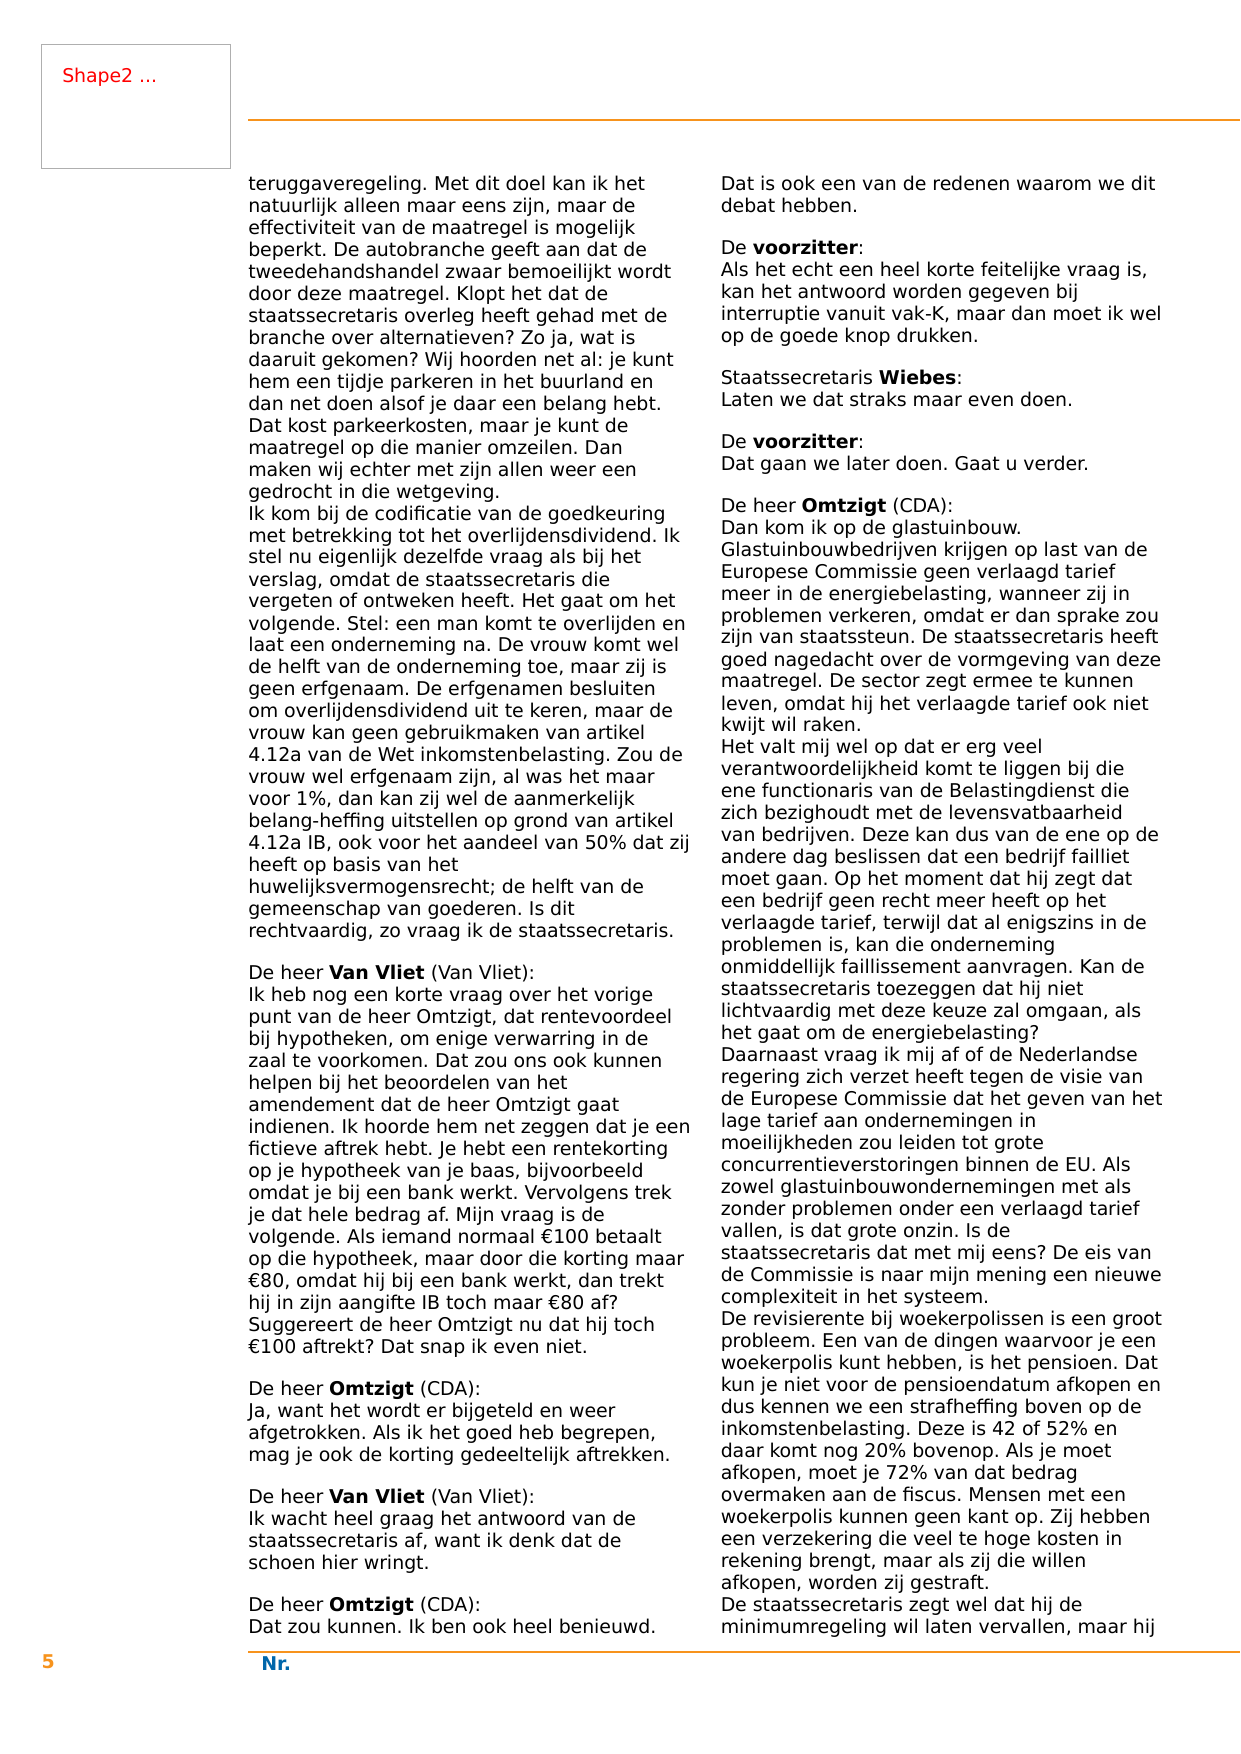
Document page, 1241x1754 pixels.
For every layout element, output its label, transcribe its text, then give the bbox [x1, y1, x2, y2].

text Het valt mij wel op dat er erg veel verantwoordelijkheid komt te liggen bij die ene functionaris van de Belastingdienst die zich bezighoudt met de levensvatbaarheid van bedrijven. Deze kan dus van de ene op de andere dag beslissen dat een bedrijf failliet moet gaan. Op het moment dat hij zegt dat een bedrijf geen recht meer heeft op het verlaagde tarief, terwijl dat al enigszins in de problemen is, kan die onderneming onmiddellijk faillissement aanvragen. Kan de staatssecretaris toezeggen dat hij niet lichtvaardig met deze keuze zal omgaan, als het gaat om de energiebelasting? [721, 736, 1163, 1044]
text Dan kom ik op de glastuinbouw. Glastuinbouwbedrijven krijgen op last van de Europese Commissie geen verlaagd tarief meer in de energiebelasting, wanneer zij in problemen verkeren, omdat er dan sprake zou zijn van staatssteun. De staatssecretaris heeft goed nagedacht over de vormgeving van deze maatregel. De sector zegt ermee te kunnen leven, omdat hij het verlaagde tarief ook niet kwijt wil raken. [721, 517, 1163, 736]
text Staatssecretaris Wiebes: [721, 367, 1163, 389]
text De heer Omtzigt (CDA): [721, 494, 1163, 517]
text De heer Van Vliet (Van Vliet): [248, 962, 691, 984]
text De revisierente bij woekerpolissen is een groot probleem. Een van de dingen waarvoor je een woekerpolis kunt hebben, is het pensioen. Dat kun je niet voor de pensioendatum afkopen en dus kennen we een strafheffing boven op de inkomstenbelasting. Deze is 42 of 52% en daar komt nog 20% bovenop. Als je moet afkopen, moet je 72% van dat bedrag overmaken aan de fiscus. Mensen met een woekerpolis kunnen geen kant op. Zij hebben een verzekering die veel te hoge kosten in rekening brengt, maar als zij die willen afkopen, worden zij gestraft. [721, 1308, 1163, 1593]
text Als het echt een heel korte feitelijke vraag is, kan het antwoord worden gegeven bij interruptie vanuit vak-K, maar dan moet ik wel op de goede knop drukken. [721, 259, 1163, 347]
text De voorzitter: [721, 431, 1163, 453]
text Ik wacht heel graag het antwoord van de staatssecretaris af, want ik denk dat de schoen hier wringt. [248, 1508, 691, 1573]
text Daarnaast vraag ik mij af of de Nederlandse regering zich verzet heeft tegen de visie van de Europese Commissie dat het geven van het lage tarief aan ondernemingen in moeilijkheden zou leiden tot grote concurrentieverstoringen binnen de EU. Als zowel glastuinbouwondernemingen met als zonder problemen onder een verlaagd tarief vallen, is dat grote onzin. Is de staatssecretaris dat met mij eens? De eis van de Commissie is naar mijn mening een nieuwe complexiteit in het systeem. [721, 1044, 1163, 1308]
text teruggaveregeling. Met dit doel kan ik het natuurlijk alleen maar eens zijn, maar de effectiviteit van de maatregel is mogelijk beperkt. De autobranche geeft aan dat de tweedehandshandel zwaar bemoeilijkt wordt door deze maatregel. Klopt het dat de staatssecretaris overleg heeft gehad met de branche over alternatieven? Zo ja, wat is daaruit gekomen? Wij hoorden net al: je kunt hem een tijdje parkeren in het buurland en dan net doen alsof je daar een belang hebt. Dat kost parkeerkosten, maar je kunt de maatregel op die manier omzeilen. Dan maken wij echter met zijn allen weer een gedrocht in die wetgeving. [248, 173, 691, 502]
text De heer Omtzigt (CDA): [248, 1378, 691, 1400]
text Dat is ook een van de redenen waarom we dit debat hebben. [721, 173, 1163, 217]
text Ja, want het wordt er bijgeteld en weer afgetrokken. Als ik het goed heb begrepen, mag je ook de korting gedeeltelijk aftrekken. [248, 1400, 691, 1466]
text Ik heb nog een korte vraag over het vorige punt van de heer Omtzigt, dat rentevoordeel bij hypotheken, om enige verwarring in de zaal te voorkomen. Dat zou ons ook kunnen helpen bij het beoordelen van het amendement dat de heer Omtzigt gaat indienen. Ik hoorde hem net zeggen dat je een fictieve aftrek hebt. Je hebt een rentekorting op je hypotheek van je baas, bijvoorbeeld omdat je bij een bank werkt. Vervolgens trek je dat hele bedrag af. Mijn vraag is de volgende. Als iemand normaal €100 betaalt op die hypotheek, maar door die korting maar €80, omdat hij bij een bank werkt, dan trekt hij in zijn aangifte IB toch maar €80 af? Suggereert de heer Omtzigt nu dat hij toch €100 aftrekt? Dat snap ik even niet. [248, 984, 691, 1358]
text Dat zou kunnen. Ik ben ook heel benieuwd. [248, 1616, 691, 1637]
text De voorzitter: [721, 237, 1163, 259]
text De heer Van Vliet (Van Vliet): [248, 1486, 691, 1508]
text Ik kom bij de codificatie van de goedkeuring met betrekking tot het overlijdensdividend. Ik stel nu eigenlijk dezelfde vraag als bij het verslag, omdat de staatssecretaris die vergeten of ontweken heeft. Het gaat om het volgende. Stel: een man komt te overlijden en laat een onderneming na. De vrouw komt wel de helft van de onderneming toe, maar zij is geen erfgenaam. De erfgenamen besluiten om overlijdensdividend uit te keren, maar de vrouw kan geen gebruikmaken van artikel 4.12a van de Wet inkomstenbelasting. Zou de vrouw wel erfgenaam zijn, al was het maar voor 1%, dan kan zij wel de aanmerkelijk belang-heffing uitstellen op grond van artikel 4.12a IB, ook voor het aandeel van 50% dat zij heeft op basis van het huwelijksvermogensrecht; de helft van de gemeenschap van goederen. Is dit rechtvaardig, zo vraag ik de staatssecretaris. [248, 502, 691, 942]
text Laten we dat straks maar even doen. [721, 389, 1163, 411]
text De staatssecretaris zegt wel dat hij de minimumregeling wil laten vervallen, maar hij [721, 1593, 1163, 1637]
text De heer Omtzigt (CDA): [248, 1593, 691, 1616]
text Dat gaan we later doen. Gaat u verder. [721, 453, 1163, 474]
